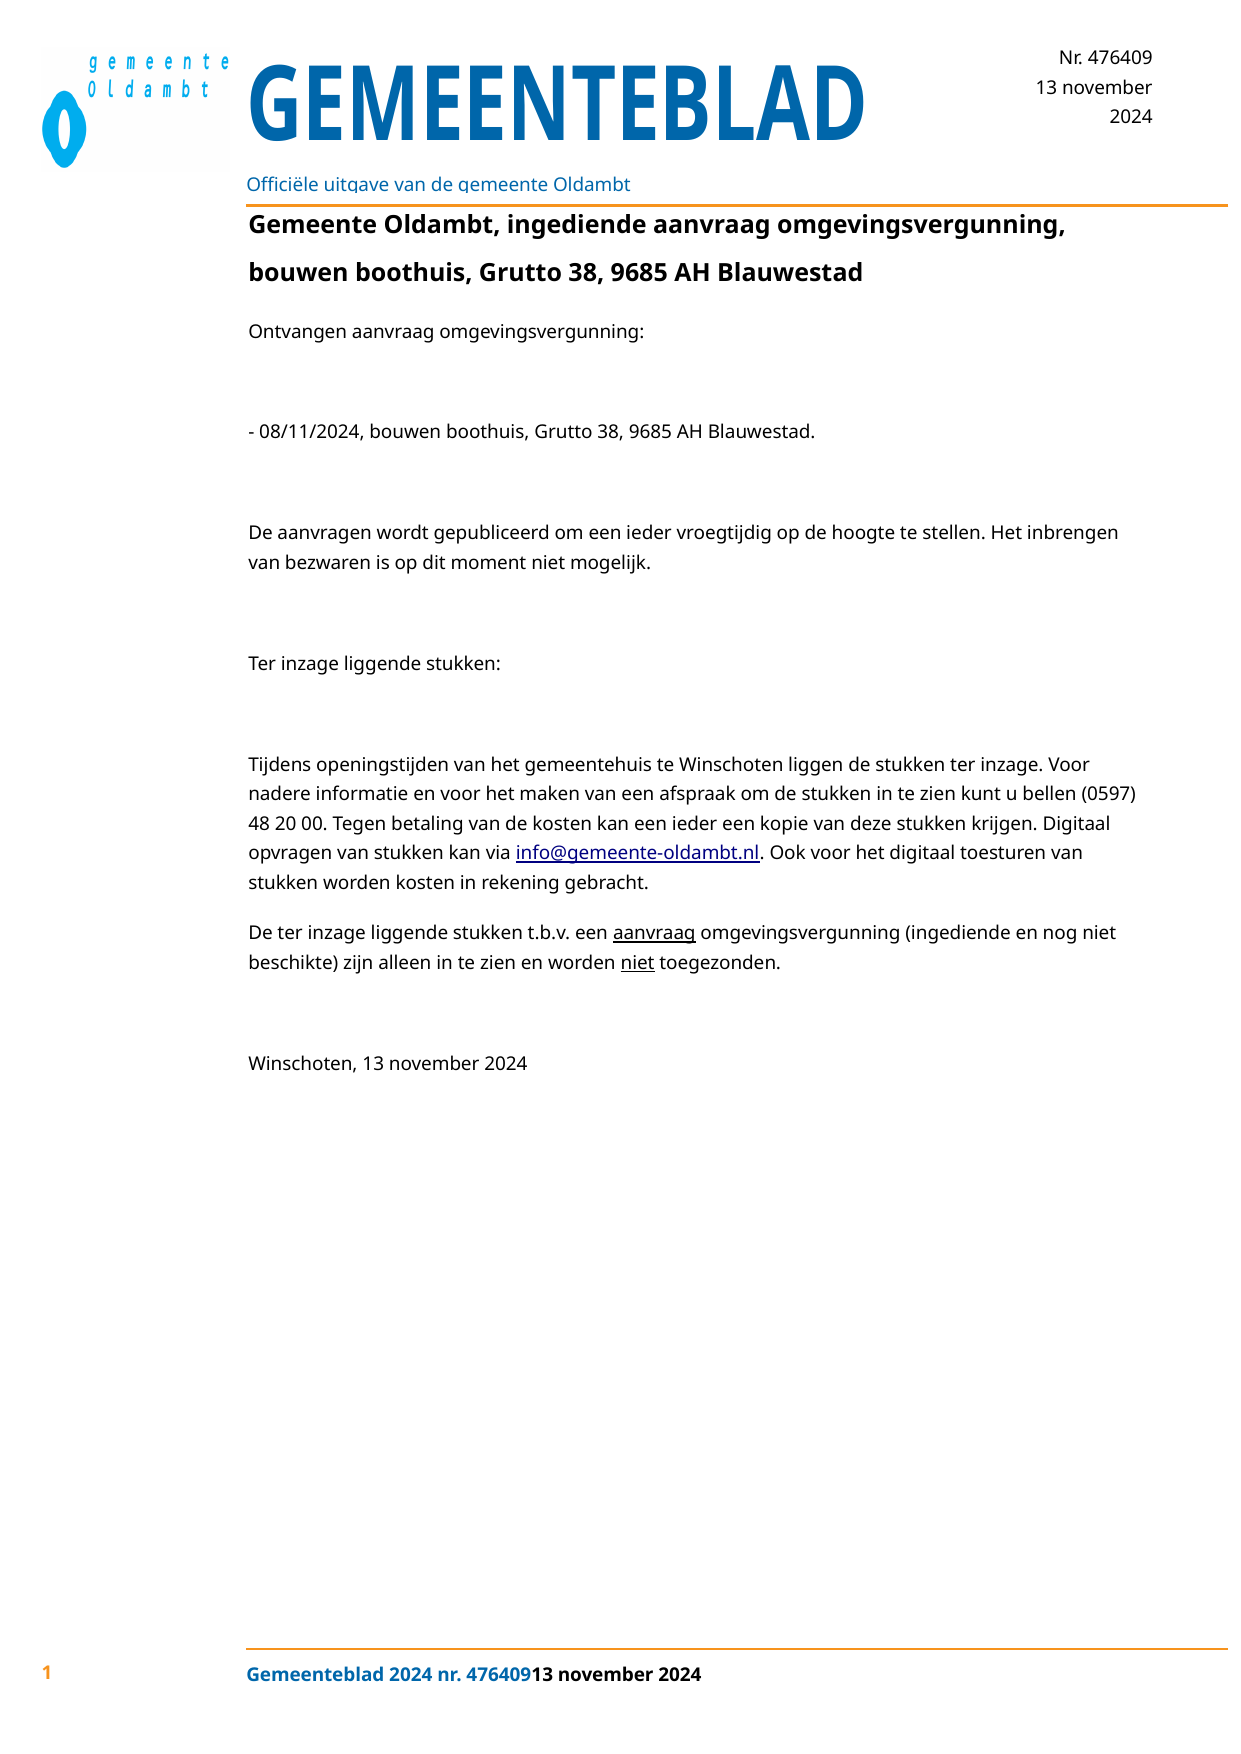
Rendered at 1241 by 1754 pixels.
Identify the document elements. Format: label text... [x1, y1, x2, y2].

text De ter inzage liggende stukken t.b.v. een aanvraag omgevingsvergunning (ingediende en nog niet beschikte) zijn alleen in te zien en worden niet toegezonden. [248, 919, 1152, 975]
text Ontvangen aanvraag omgevingsvergunning: [248, 318, 1152, 344]
text Ter inzage liggende stukken: [248, 650, 1152, 676]
text Gemeente Oldambt, ingediende aanvraag omgevingsvergunning, bouwen boothuis, Grutto 38, 9685 AH Blauwestad [248, 207, 1152, 288]
text - 08/11/2024, bouwen boothuis, Grutto 38, 9685 AH Blauwestad. [248, 419, 1152, 444]
text Winschoten, 13 november 2024 [248, 1050, 1152, 1076]
picture [41, 47, 231, 172]
text De aanvragen wordt gepubliceerd om een ieder vroegtijdig op de hoogte te stellen. Het inbrengen van bezwaren is op dit moment niet mogelijk. [248, 519, 1152, 575]
text Tijdens openingstijden van het gemeentehuis te Winschoten liggen de stukken ter inzage. Voor nadere informatie en voor het maken van een afspraak om de stukken in te zien kunt u bellen (0597) 48 20 00. Tegen betaling van de kosten kan een ieder een kopie van deze stukken krijgen. Digitaal opvragen van stukken kan via info@gemeente-oldambt.nl. Ook voor het digitaal toesturen van stukken worden kosten in rekening gebracht. [248, 751, 1152, 895]
